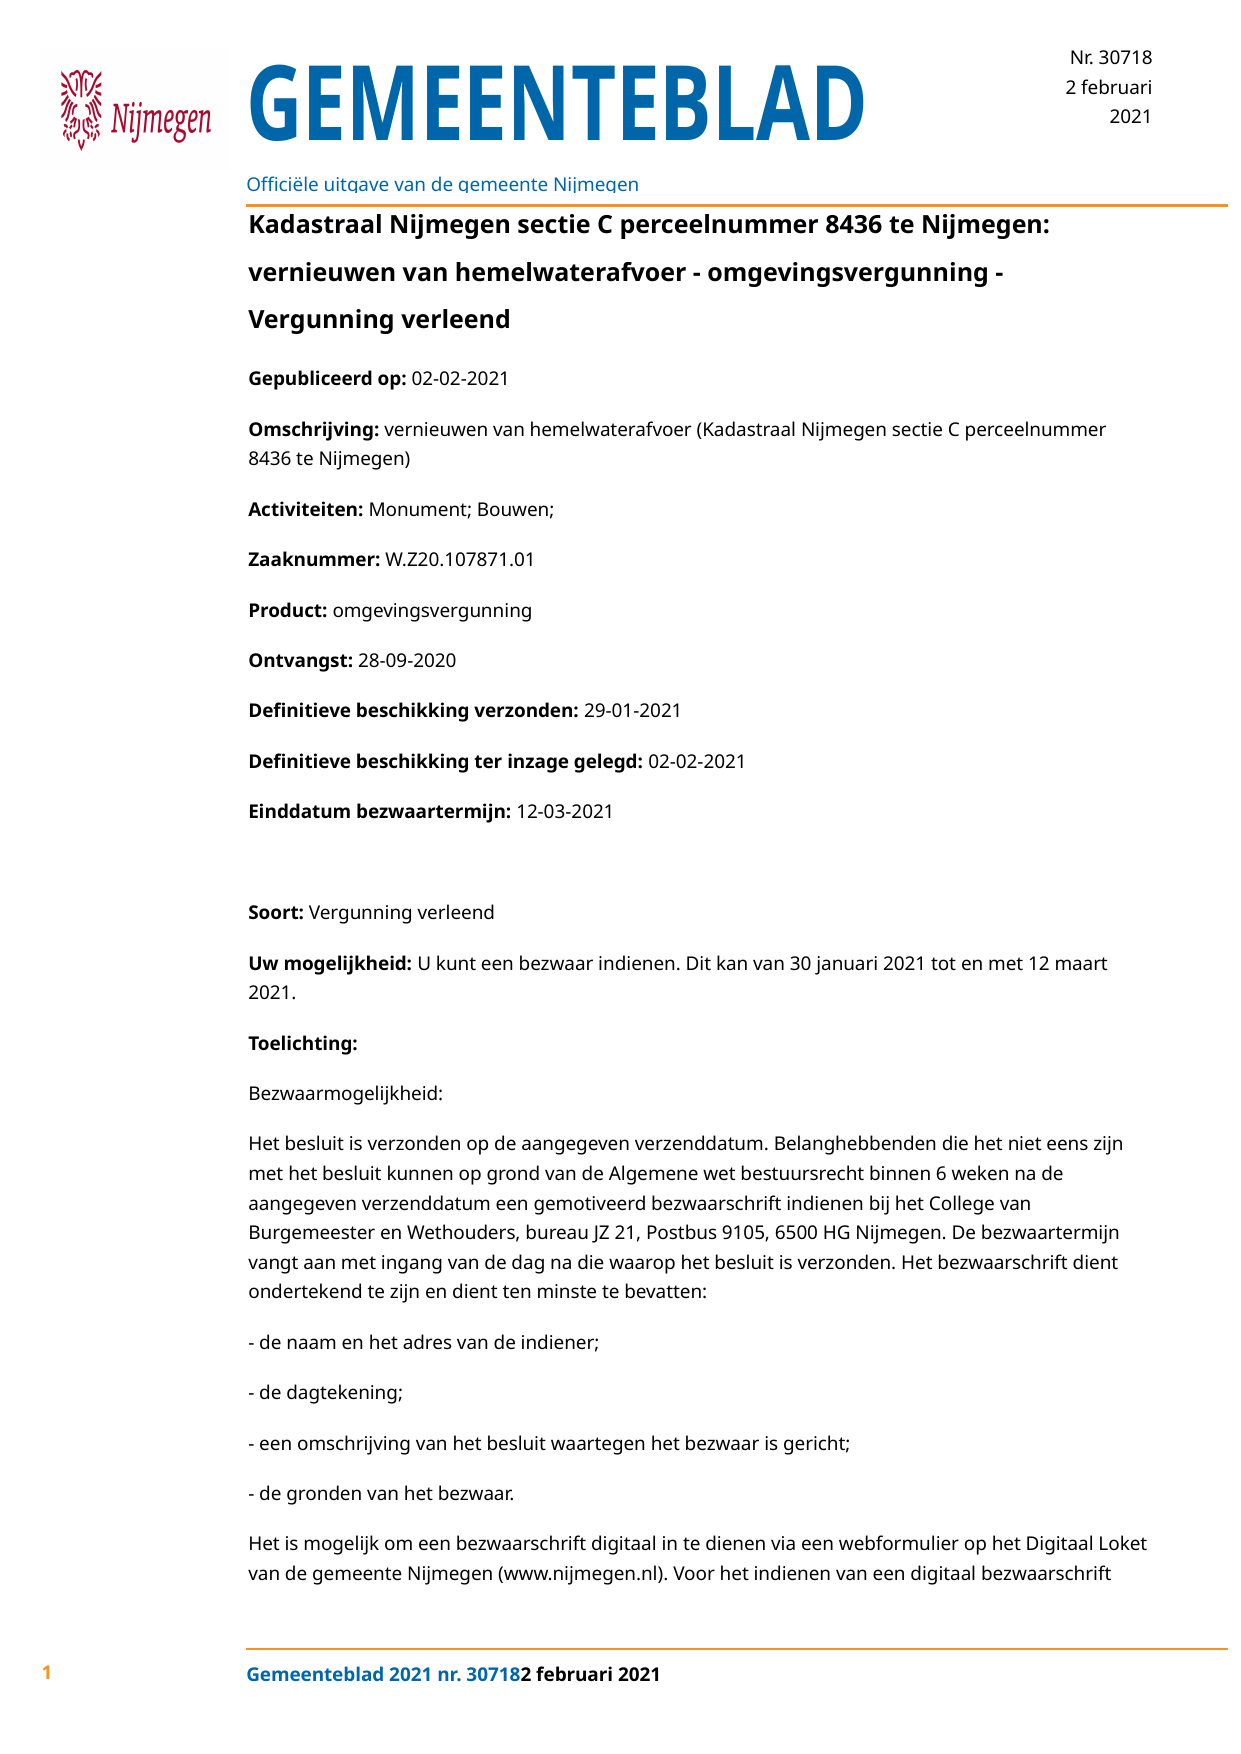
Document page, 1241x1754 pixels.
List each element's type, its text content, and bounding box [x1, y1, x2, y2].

text Soort: Vergunning verleend [248, 899, 1152, 925]
text Activiteiten: Monument; Bouwen; [248, 496, 1152, 522]
text Definitieve beschikking verzonden: 29-01-2021 [248, 698, 1152, 723]
text Het is mogelijk om een bezwaarschrift digitaal in te dienen via een webformulier op het Digitaal Loket van de gemeente Nijmegen (www.nijmegen.nl). Voor het indienen van een digitaal bezwaarschrift [248, 1531, 1152, 1586]
picture [41, 47, 231, 172]
text Toelichting: [248, 1030, 1152, 1055]
text Uw mogelijkheid: U kunt een bezwaar indienen. Dit kan van 30 januari 2021 tot en met 12 maart 2021. [248, 950, 1152, 1005]
text Zaaknummer: W.Z20.107871.01 [248, 546, 1152, 572]
text Definitieve beschikking ter inzage gelegd: 02-02-2021 [248, 748, 1152, 774]
text - een omschrijving van het besluit waartegen het bezwaar is gericht; [248, 1430, 1152, 1455]
text Het besluit is verzonden op de aangegeven verzenddatum. Belanghebbenden die het niet eens zijn met het besluit kunnen op grond van de Algemene wet bestuursrecht binnen 6 weken na de aangegeven verzenddatum een gemotiveerd bezwaarschrift indienen bij het College van Burgemeester en Wethouders, bureau JZ 21, Postbus 9105, 6500 HG Nijmegen. De bezwaartermijn vangt aan met ingang van de dag na die waarop het besluit is verzonden. Het bezwaarschrift dient ondertekend te zijn en dient ten minste te bevatten: [248, 1131, 1152, 1304]
text Ontvangst: 28-09-2020 [248, 647, 1152, 673]
text - de naam en het adres van de indiener; [248, 1329, 1152, 1354]
text Gepubliceerd op: 02-02-2021 [248, 366, 1152, 391]
text Einddatum bezwaartermijn: 12-03-2021 [248, 798, 1152, 824]
text - de dagtekening; [248, 1379, 1152, 1405]
text Omschrijving: vernieuwen van hemelwaterafvoer (Kadastraal Nijmegen sectie C perceelnummer 8436 te Nijmegen) [248, 416, 1152, 471]
text Bezwaarmogelijkheid: [248, 1080, 1152, 1106]
text Kadastraal Nijmegen sectie C perceelnummer 8436 te Nijmegen: vernieuwen van hemelwaterafvoer - omgevingsvergunning - Vergunning verleend [248, 207, 1152, 336]
text - de gronden van het bezwaar. [248, 1480, 1152, 1506]
text Product: omgevingsvergunning [248, 597, 1152, 622]
